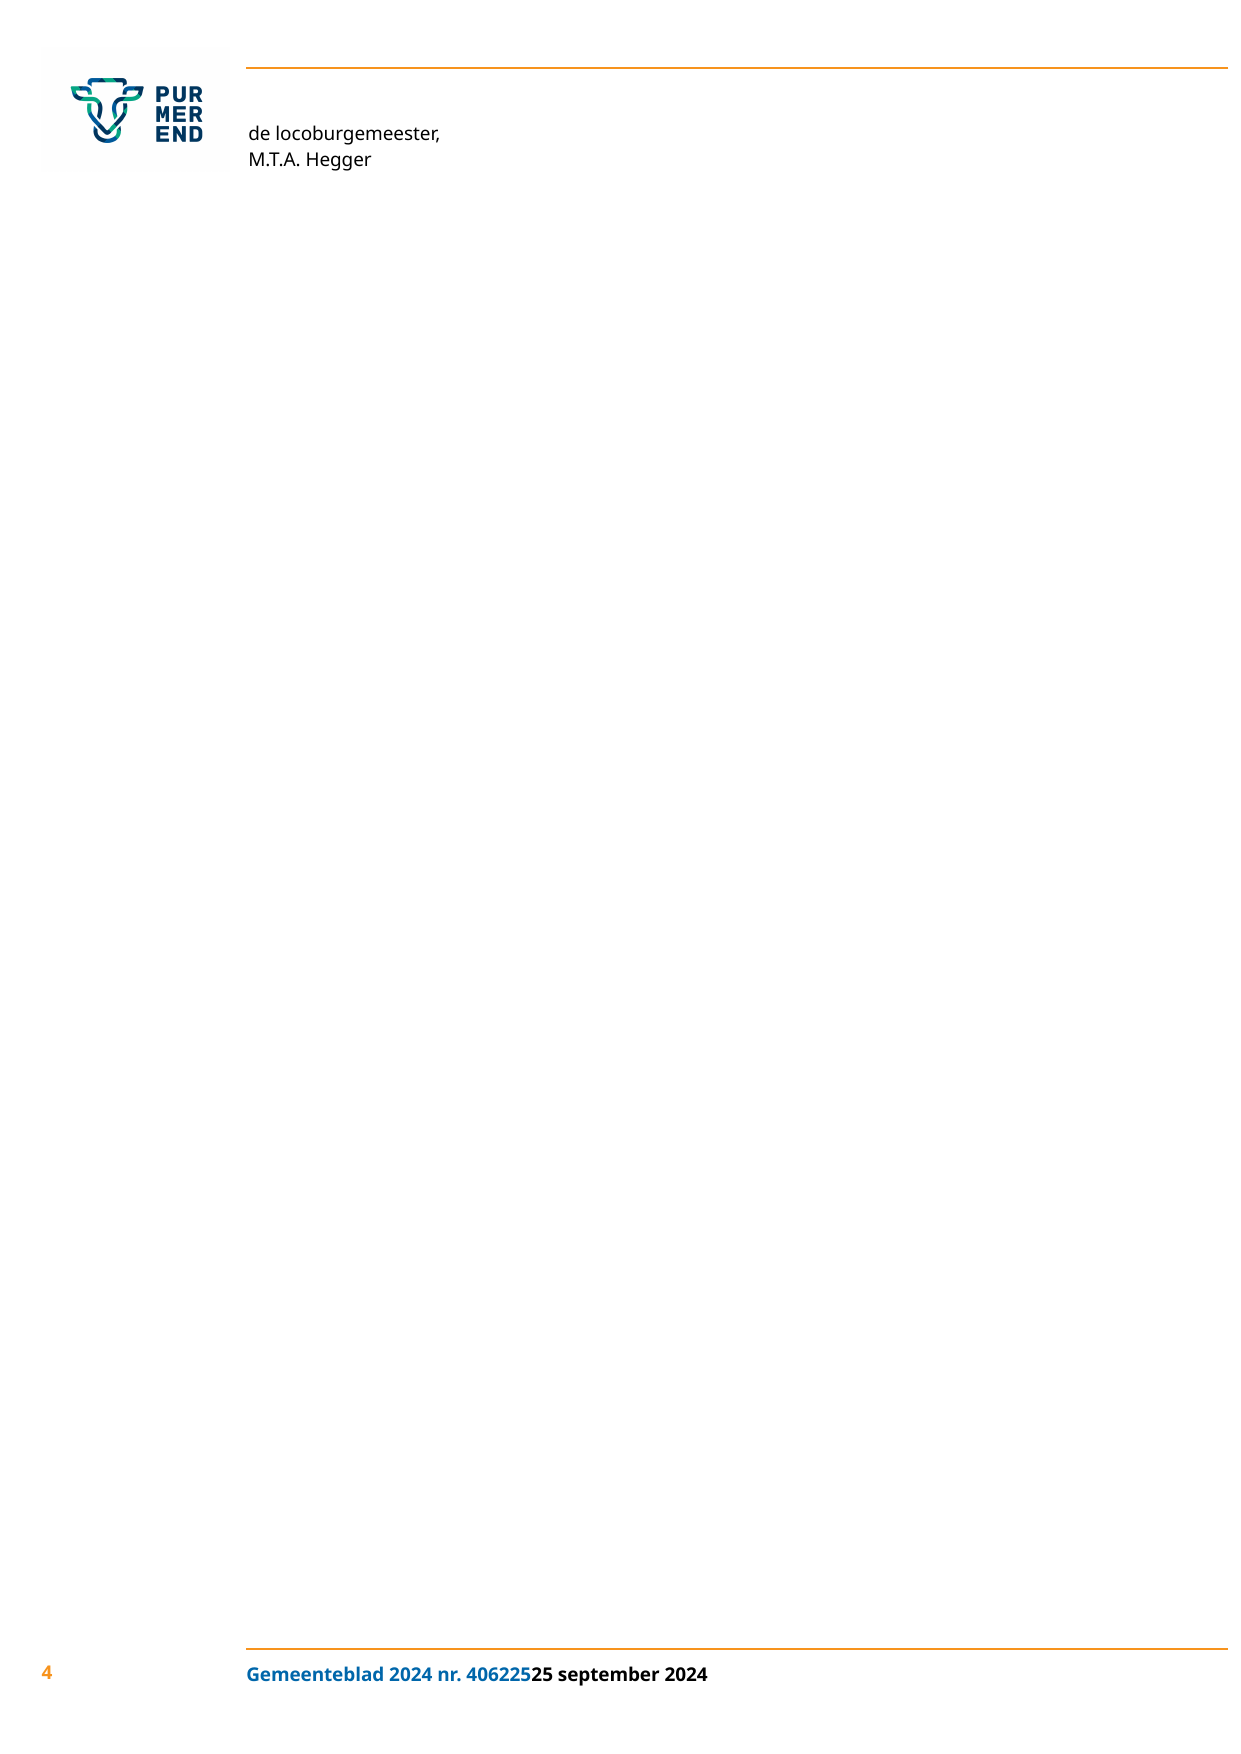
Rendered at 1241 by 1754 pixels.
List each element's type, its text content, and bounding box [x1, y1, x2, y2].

text de locoburgemeester, [248, 121, 1152, 146]
picture [41, 47, 231, 172]
text M.T.A. Hegger [248, 146, 1152, 172]
